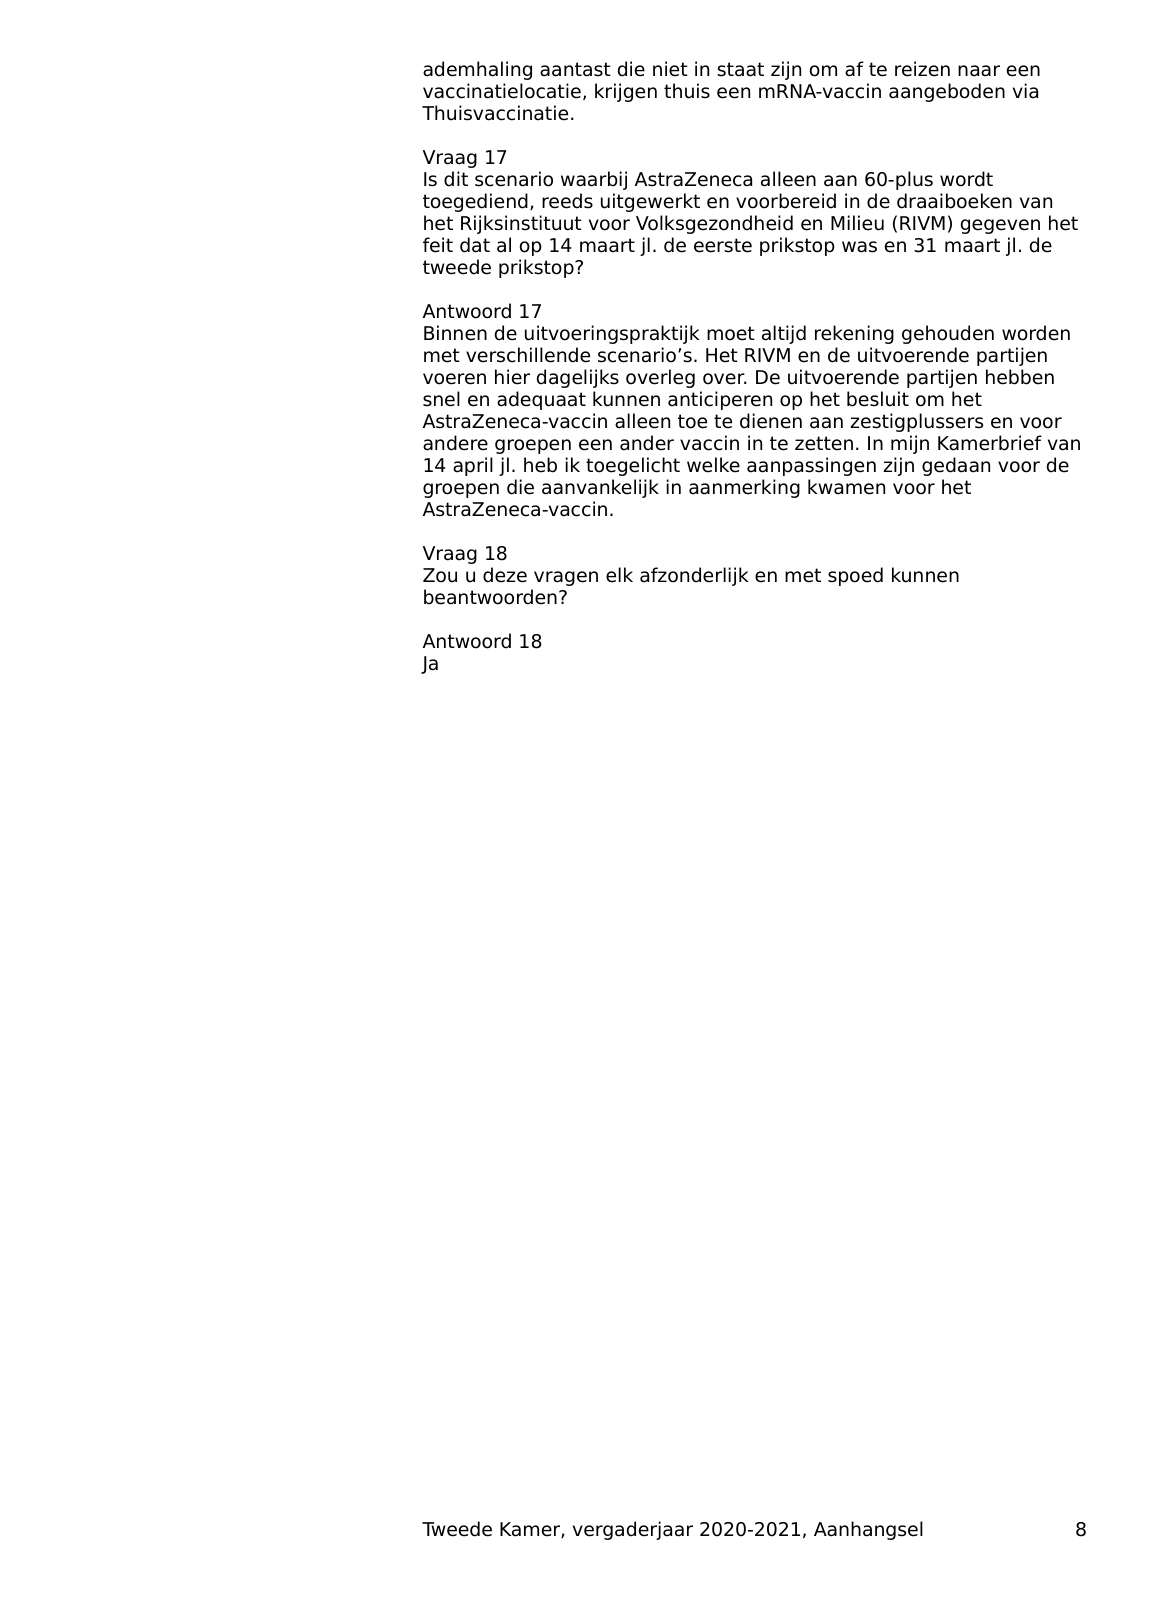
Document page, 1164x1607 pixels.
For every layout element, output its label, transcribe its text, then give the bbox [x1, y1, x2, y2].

text Vraag 18 [422, 543, 1087, 565]
text ademhaling aantast die niet in staat zijn om af te reizen naar een vaccinatielocatie, krijgen thuis een mRNA-vaccin aangeboden via Thuisvaccinatie. [422, 59, 1087, 125]
text Antwoord 17 [422, 301, 1087, 323]
text Ja [422, 653, 1087, 675]
text Binnen de uitvoeringspraktijk moet altijd rekening gehouden worden met verschillende scenario’s. Het RIVM en de uitvoerende partijen voeren hier dagelijks overleg over. De uitvoerende partijen hebben snel en adequaat kunnen anticiperen op het besluit om het AstraZeneca-vaccin alleen toe te dienen aan zestigplussers en voor andere groepen een ander vaccin in te zetten. In mijn Kamerbrief van 14 april jl. heb ik toegelicht welke aanpassingen zijn gedaan voor de groepen die aanvankelijk in aanmerking kwamen voor het AstraZeneca-vaccin. [422, 323, 1087, 521]
text Zou u deze vragen elk afzonderlijk en met spoed kunnen beantwoorden? [422, 565, 1087, 609]
text Is dit scenario waarbij AstraZeneca alleen aan 60-plus wordt toegediend, reeds uitgewerkt en voorbereid in de draaiboeken van het Rijksinstituut voor Volksgezondheid en Milieu (RIVM) gegeven het feit dat al op 14 maart jl. de eerste prikstop was en 31 maart jl. de tweede prikstop? [422, 169, 1087, 279]
text Vraag 17 [422, 147, 1087, 169]
text Antwoord 18 [422, 631, 1087, 653]
